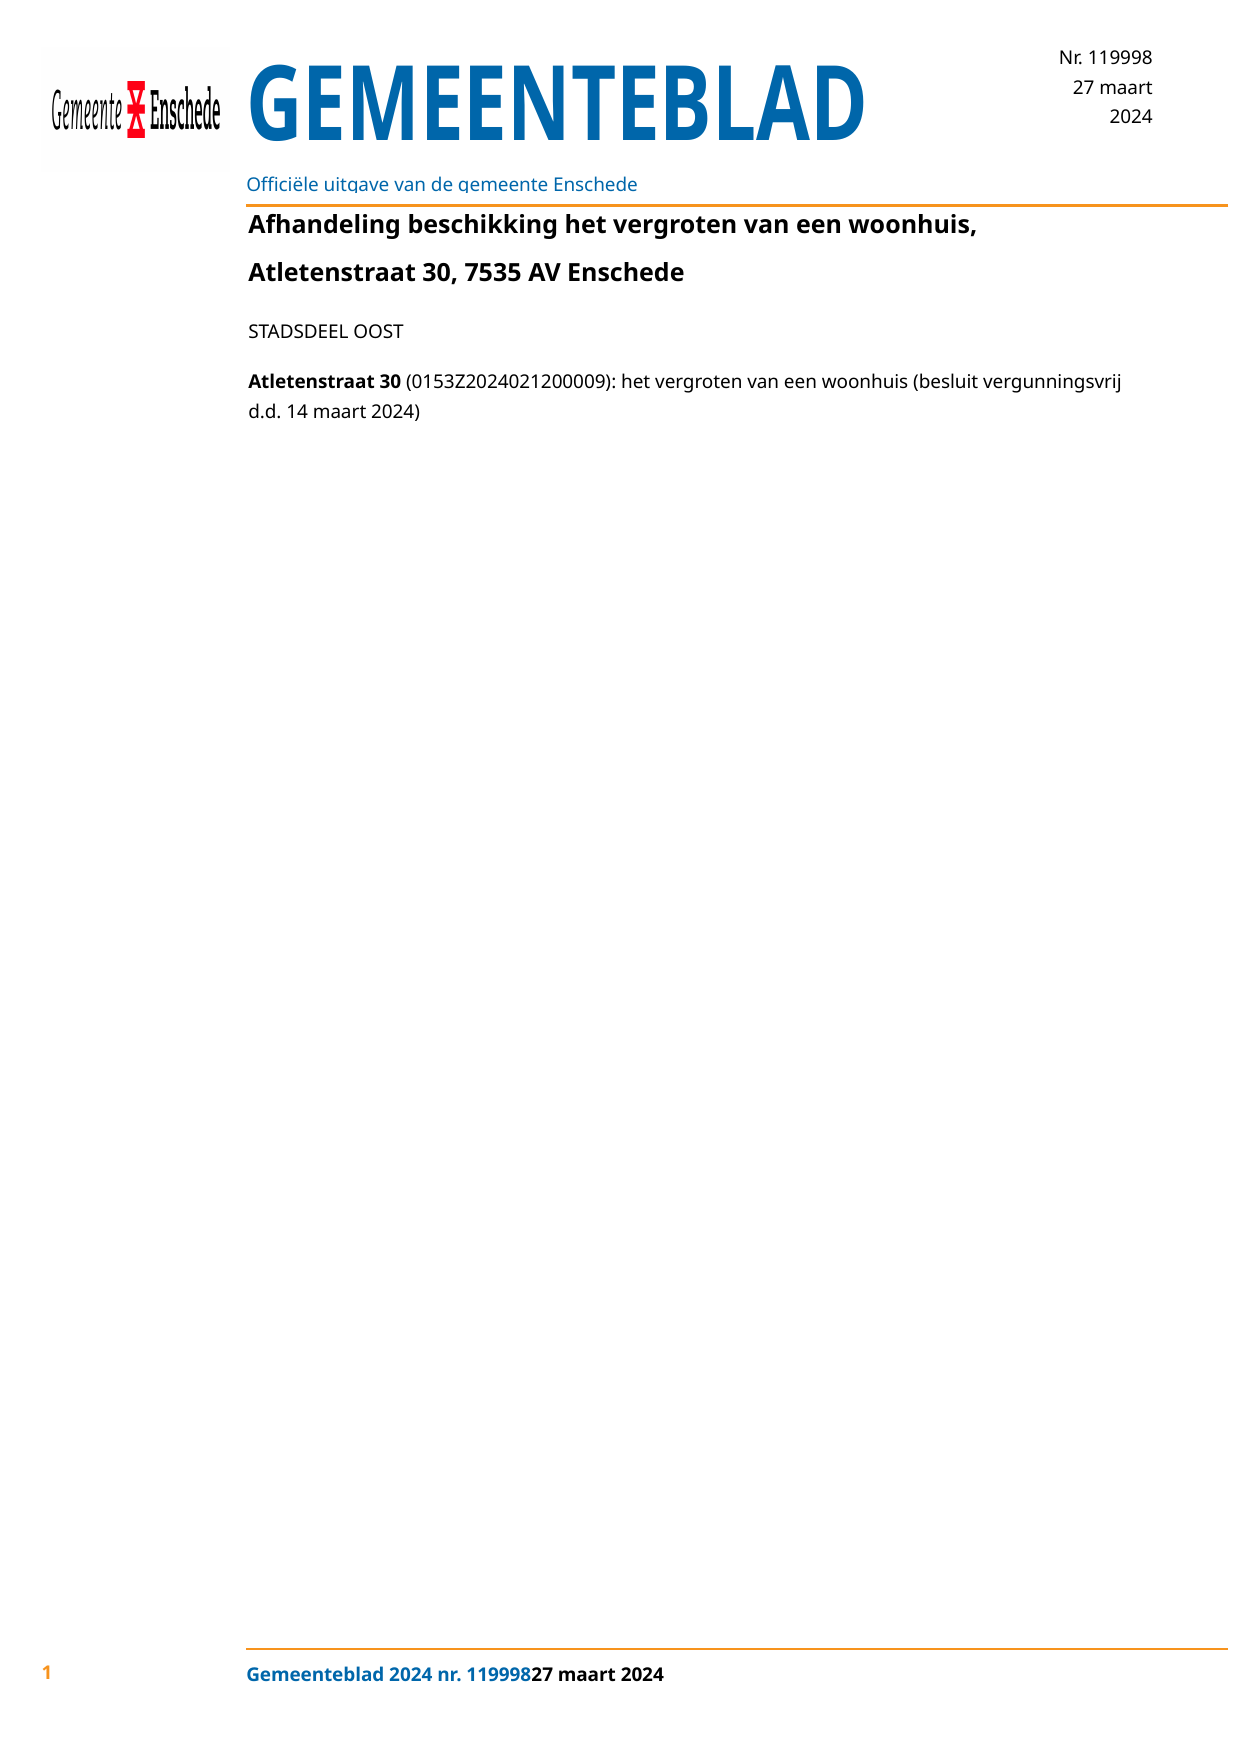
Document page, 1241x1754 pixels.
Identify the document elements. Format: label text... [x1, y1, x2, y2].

text Afhandeling beschikking het vergroten van een woonhuis, Atletenstraat 30, 7535 AV Enschede [248, 207, 1152, 288]
text Atletenstraat 30 (0153Z2024021200009): het vergroten van een woonhuis (besluit vergunningsvrij d.d. 14 maart 2024) [248, 368, 1152, 424]
picture [41, 47, 231, 172]
text STADSDEEL OOST [248, 318, 1152, 344]
